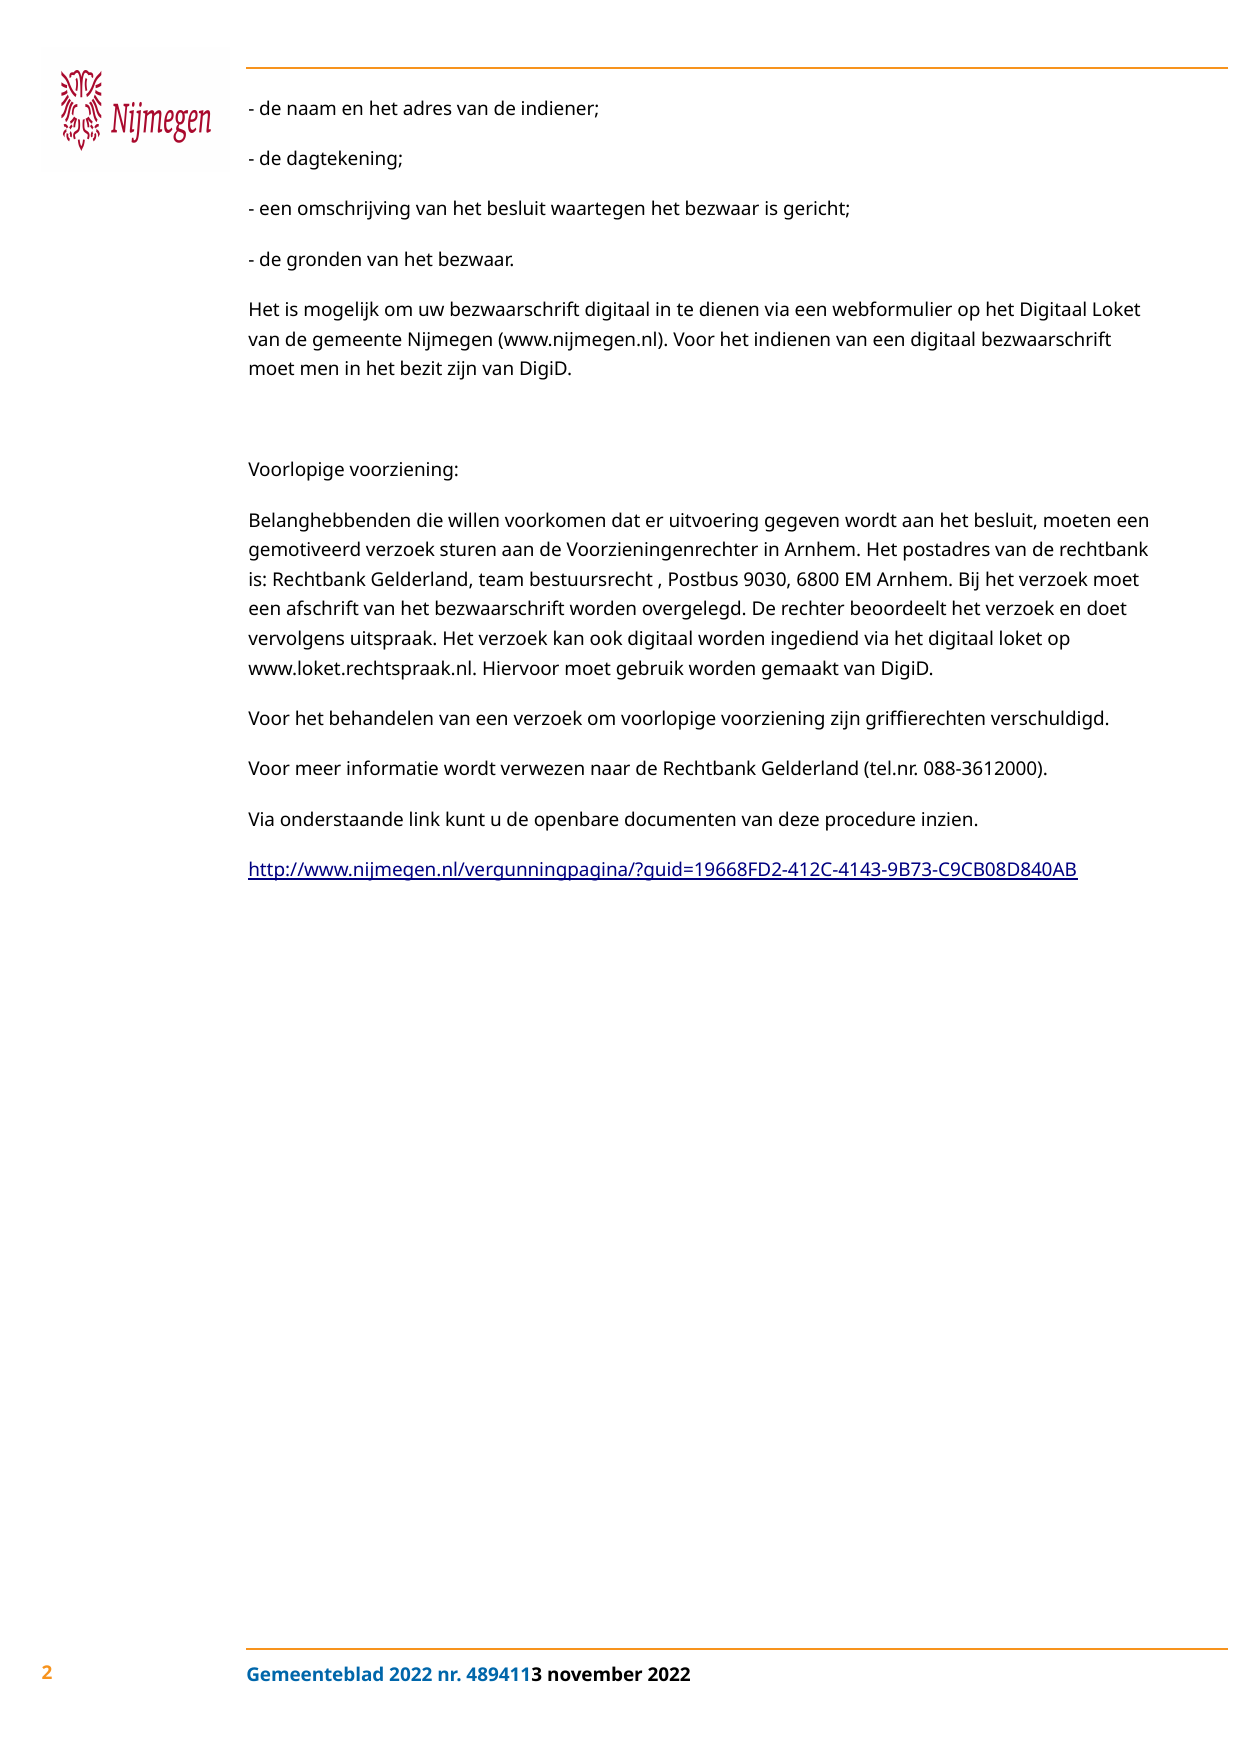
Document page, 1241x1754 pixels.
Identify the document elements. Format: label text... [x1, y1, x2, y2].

text - de dagtekening; [248, 145, 1152, 171]
text Voor meer informatie wordt verwezen naar de Rechtbank Gelderland (tel.nr. 088-3612000). [248, 756, 1152, 781]
text Via onderstaande link kunt u de openbare documenten van deze procedure inzien. [248, 806, 1152, 832]
text Belanghebbenden die willen voorkomen dat er uitvoering gegeven wordt aan het besluit, moeten een gemotiveerd verzoek sturen aan de Voorzieningenrechter in Arnhem. Het postadres van de rechtbank is: Rechtbank Gelderland, team bestuursrecht , Postbus 9030, 6800 EM Arnhem. Bij het verzoek moet een afschrift van het bezwaarschrift worden overgelegd. De rechter beoordeelt het verzoek en doet vervolgens uitspraak. Het verzoek kan ook digitaal worden ingediend via het digitaal loket op www.loket.rechtspraak.nl. Hiervoor moet gebruik worden gemaakt van DigiD. [248, 507, 1152, 681]
text - een omschrijving van het besluit waartegen het bezwaar is gericht; [248, 196, 1152, 221]
text Voorlopige voorziening: [248, 456, 1152, 482]
picture [41, 47, 231, 172]
text - de naam en het adres van de indiener; [248, 95, 1152, 121]
text Voor het behandelen van een verzoek om voorlopige voorziening zijn griffierechten verschuldigd. [248, 705, 1152, 731]
text http://www.nijmegen.nl/vergunningpagina/?guid=19668FD2-412C-4143-9B73-C9CB08D840AB [248, 856, 1152, 882]
text - de gronden van het bezwaar. [248, 246, 1152, 272]
text Het is mogelijk om uw bezwaarschrift digitaal in te dienen via een webformulier op het Digitaal Loket van de gemeente Nijmegen (www.nijmegen.nl). Voor het indienen van een digitaal bezwaarschrift moet men in het bezit zijn van DigiD. [248, 296, 1152, 381]
